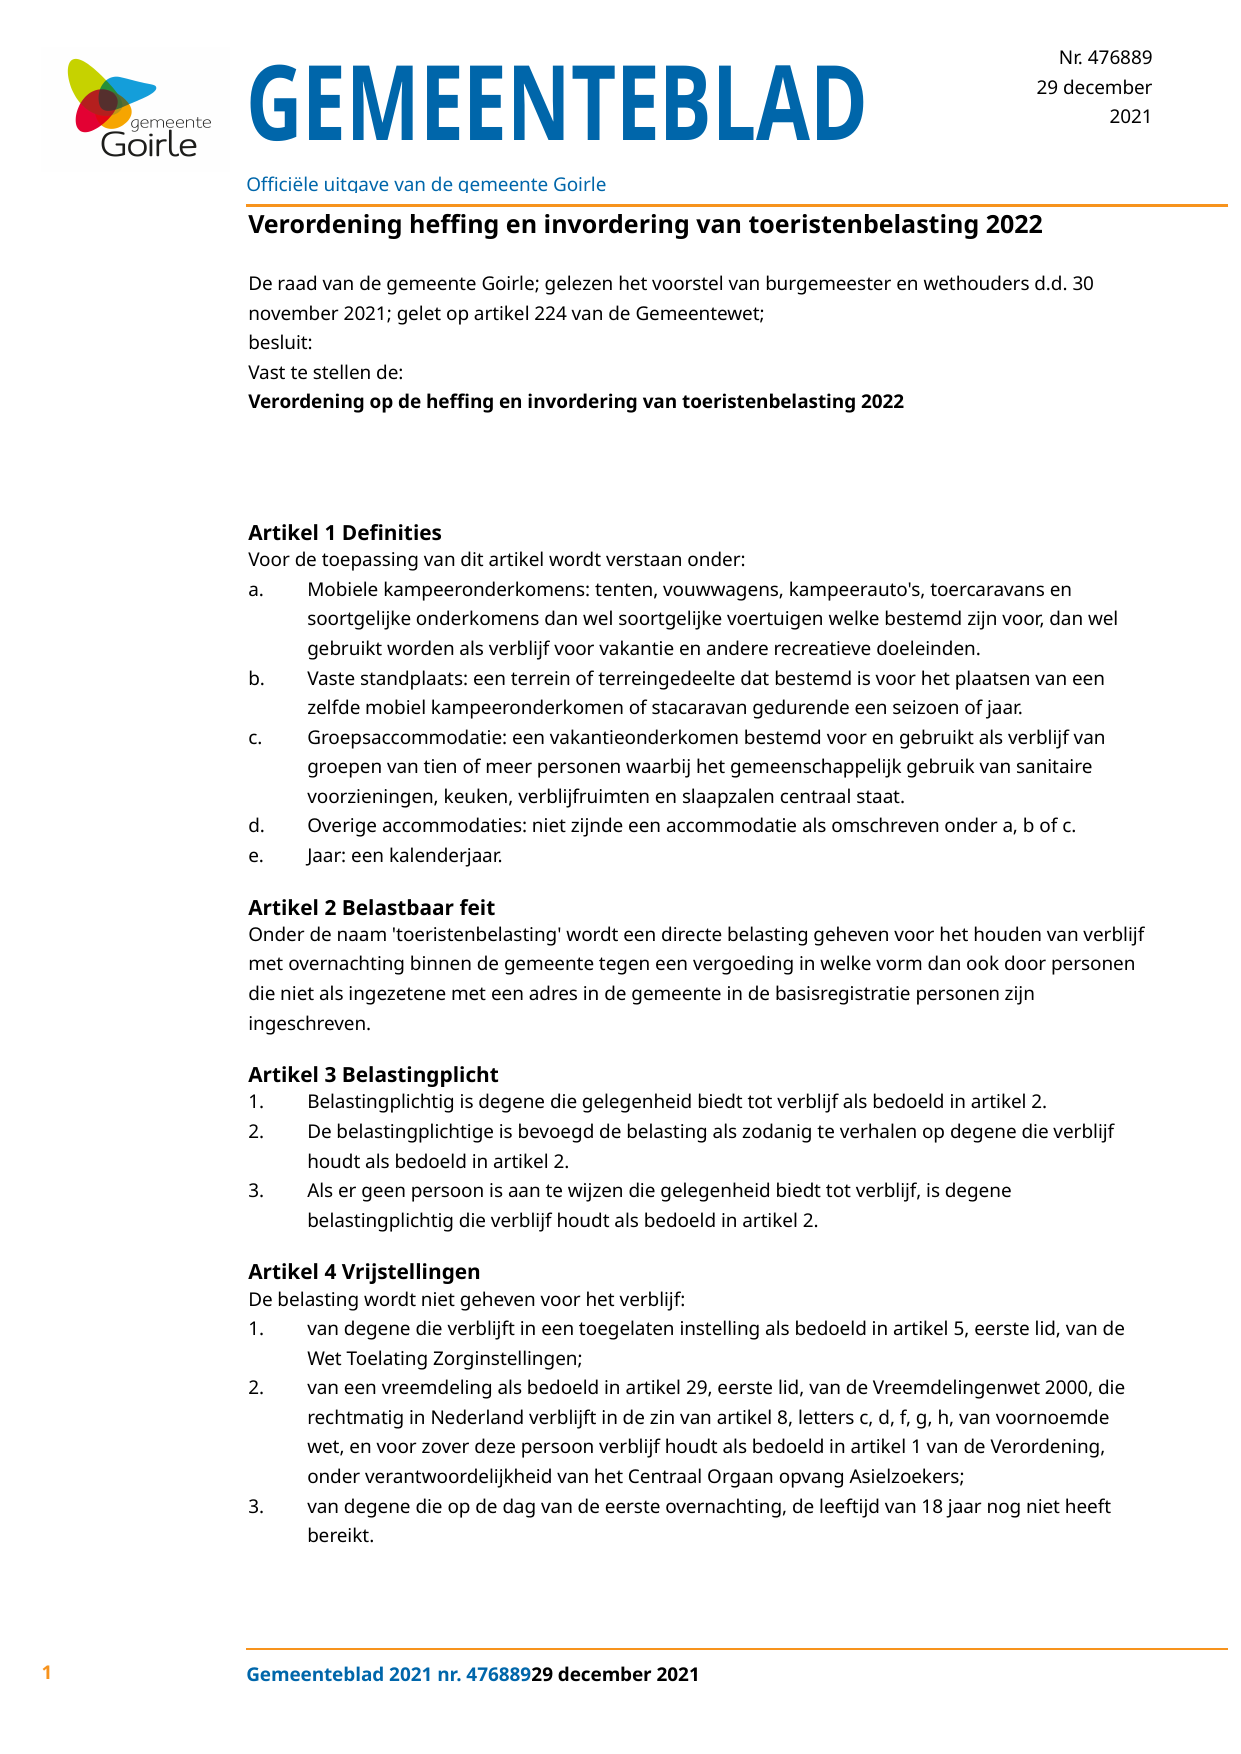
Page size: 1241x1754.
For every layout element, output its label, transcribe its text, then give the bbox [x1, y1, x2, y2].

text Artikel 3 Belastingplicht [248, 1060, 1152, 1089]
list Jaar: een kalenderjaar. [248, 842, 1152, 868]
list van een vreemdeling als bedoeld in artikel 29, eerste lid, van de Vreemdelingenwet 2000, die rechtmatig in Nederland verblijft in de zin van artikel 8, letters c, d, f, g, h, van voornoemde wet, en voor zover deze persoon verblijf houdt als bedoeld in artikel 1 van de Verordening, onder verantwoordelijkheid van het Centraal Orgaan opvang Asielzoekers; [248, 1374, 1152, 1489]
list Vaste standplaats: een terrein of terreingedeelte dat bestemd is voor het plaatsen van een zelfde mobiel kampeeronderkomen of stacaravan gedurende een seizoen of jaar. [248, 665, 1152, 720]
list Als er geen persoon is aan te wijzen die gelegenheid biedt tot verblijf, is degene belastingplichtig die verblijf houdt als bedoeld in artikel 2. [248, 1177, 1152, 1233]
text De belasting wordt niet geheven voor het verblijf: [248, 1286, 1152, 1312]
text Voor de toepassing van dit artikel wordt verstaan onder: [248, 546, 1152, 572]
text Onder de naam 'toeristenbelasting' wordt een directe belasting geheven voor het houden van verblijf met overnachting binnen de gemeente tegen een vergoeding in welke vorm dan ook door personen die niet als ingezetene met een adres in de gemeente in de basisregistratie personen zijn ingeschreven. [248, 921, 1152, 1036]
list van degene die op de dag van de eerste overnachting, de leeftijd van 18 jaar nog niet heeft bereikt. [248, 1493, 1152, 1548]
text Vast te stellen de: [248, 359, 1152, 385]
list Overige accommodaties: niet zijnde een accommodatie als omschreven onder a, b of c. [248, 813, 1152, 838]
text De raad van de gemeente Goirle; gelezen het voorstel van burgemeester en wethouders d.d. 30 november 2021; gelet op artikel 224 van de Gemeentewet; [248, 270, 1152, 326]
picture [41, 47, 231, 172]
text Verordening heffing en invordering van toeristenbelasting 2022 [248, 207, 1152, 241]
text Artikel 4 Vrijstellingen [248, 1257, 1152, 1286]
text Artikel 1 Definities [248, 518, 1152, 546]
list Groepsaccommodatie: een vakantieonderkomen bestemd voor en gebruikt als verblijf van groepen van tien of meer personen waarbij het gemeenschappelijk gebruik van sanitaire voorzieningen, keuken, verblijfruimten en slaapzalen centraal staat. [248, 724, 1152, 809]
list Mobiele kampeeronderkomens: tenten, vouwwagens, kampeerauto's, toercaravans en soortgelijke onderkomens dan wel soortgelijke voertuigen welke bestemd zijn voor, dan wel gebruikt worden als verblijf voor vakantie en andere recreatieve doeleinden. [248, 576, 1152, 661]
text Verordening op de heffing en invordering van toeristenbelasting 2022 [248, 389, 1152, 414]
text Artikel 2 Belastbaar feit [248, 893, 1152, 921]
list De belastingplichtige is bevoegd de belasting als zodanig te verhalen op degene die verblijf houdt als bedoeld in artikel 2. [248, 1118, 1152, 1173]
text besluit: [248, 329, 1152, 355]
list Belastingplichtig is degene die gelegenheid biedt tot verblijf als bedoeld in artikel 2. [248, 1089, 1152, 1114]
list van degene die verblijft in een toegelaten instelling als bedoeld in artikel 5, eerste lid, van de Wet Toelating Zorginstellingen; [248, 1315, 1152, 1371]
